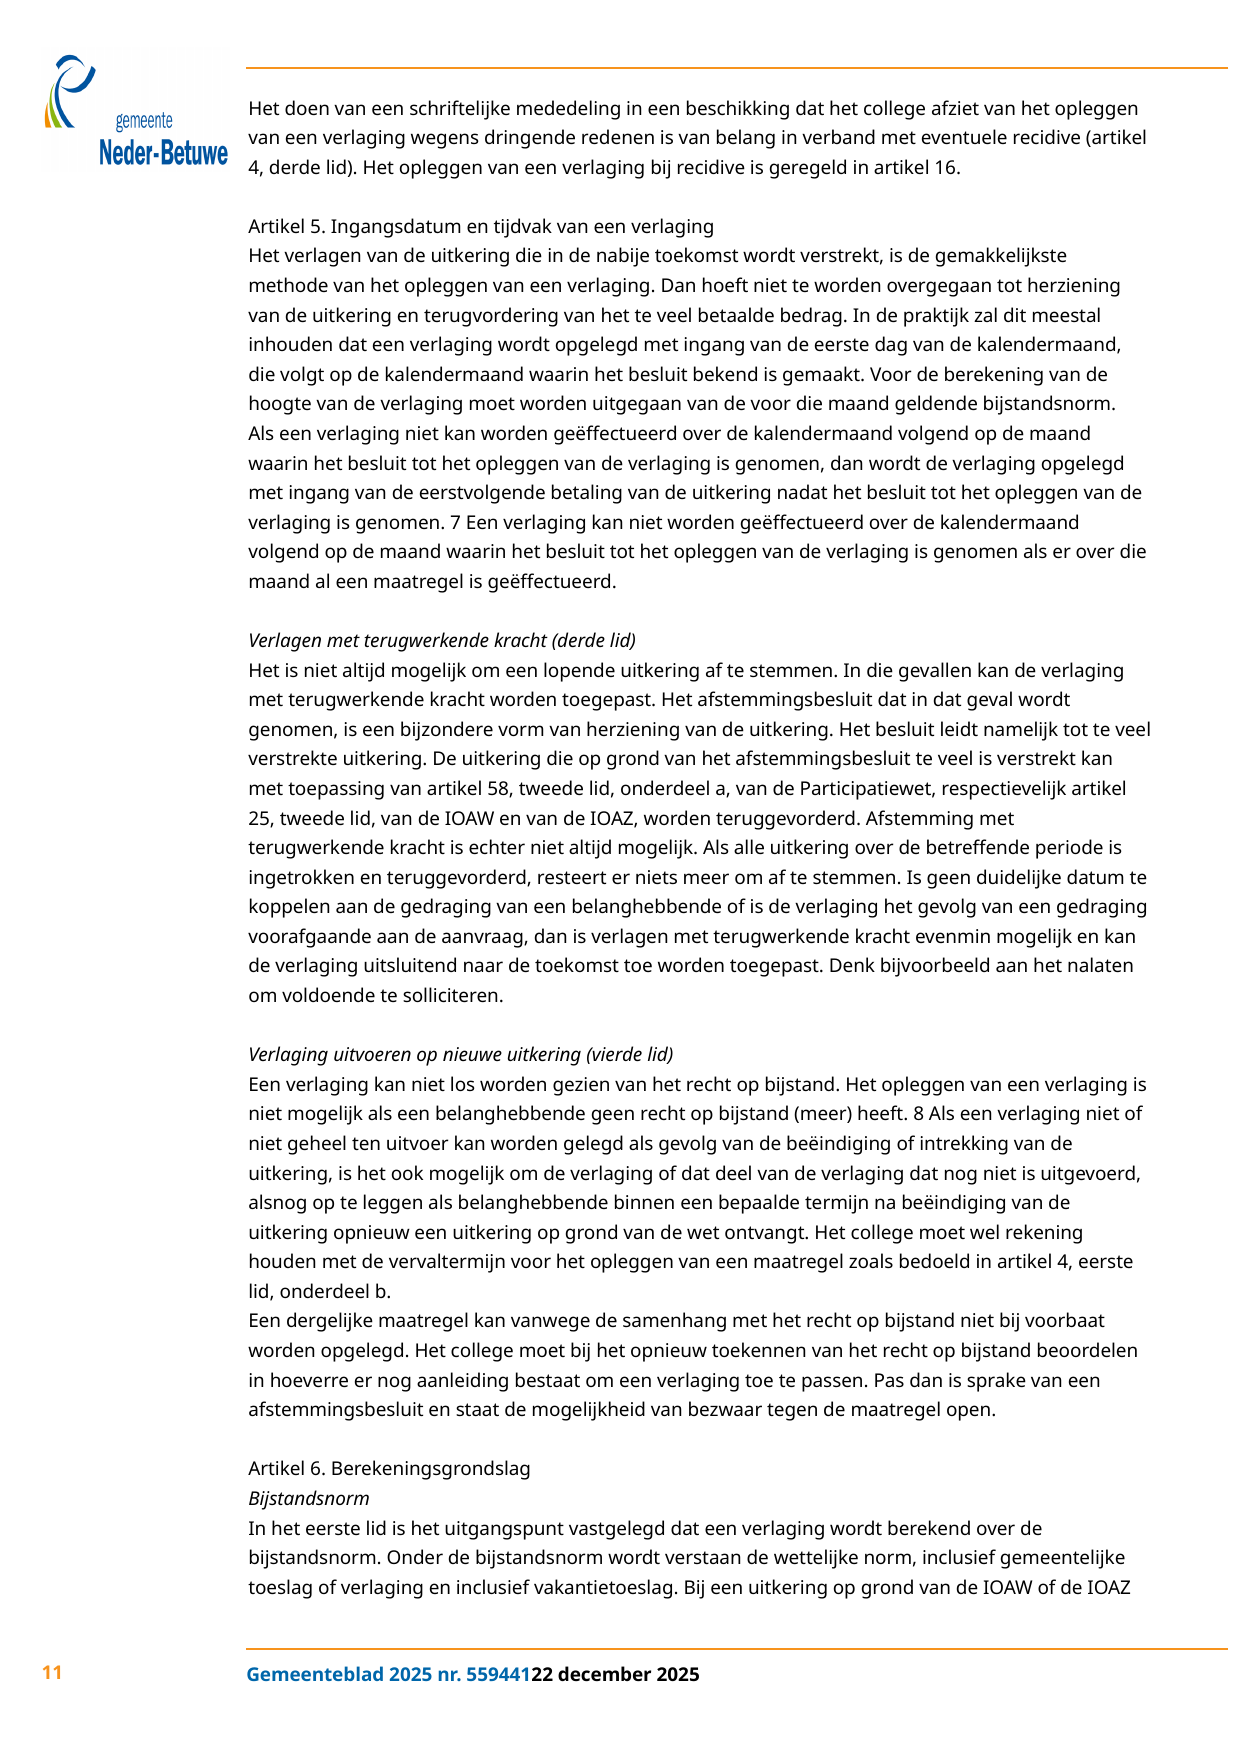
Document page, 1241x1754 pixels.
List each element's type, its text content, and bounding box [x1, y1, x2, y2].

text Verlagen met terugwerkende kracht (derde lid) [248, 627, 1152, 653]
text Artikel 5. Ingangsdatum en tijdvak van een verlaging [248, 213, 1152, 239]
picture [41, 47, 231, 172]
text In het eerste lid is het uitgangspunt vastgelegd dat een verlaging wordt berekend over de bijstandsnorm. Onder de bijstandsnorm wordt verstaan de wettelijke norm, inclusief gemeentelijke toeslag of verlaging en inclusief vakantietoeslag. Bij een uitkering op grond van de IOAW of de IOAZ [248, 1515, 1152, 1600]
text Een verlaging kan niet los worden gezien van het recht op bijstand. Het opleggen van een verlaging is niet mogelijk als een belanghebbende geen recht op bijstand (meer) heeft. 8 Als een verlaging niet of niet geheel ten uitvoer kan worden gelegd als gevolg van de beëindiging of intrekking van de uitkering, is het ook mogelijk om de verlaging of dat deel van de verlaging dat nog niet is uitgevoerd, alsnog op te leggen als belanghebbende binnen een bepaalde termijn na beëindiging van de uitkering opnieuw een uitkering op grond van de wet ontvangt. Het college moet wel rekening houden met de vervaltermijn voor het opleggen van een maatregel zoals bedoeld in artikel 4, eerste lid, onderdeel b. [248, 1071, 1152, 1304]
text Verlaging uitvoeren op nieuwe uitkering (vierde lid) [248, 1041, 1152, 1067]
text Een dergelijke maatregel kan vanwege de samenhang met het recht op bijstand niet bij voorbaat worden opgelegd. Het college moet bij het opnieuw toekennen van het recht op bijstand beoordelen in hoeverre er nog aanleiding bestaat om een verlaging toe te passen. Pas dan is sprake van een afstemmingsbesluit en staat de mogelijkheid van bezwaar tegen de maatregel open. [248, 1308, 1152, 1422]
text Het is niet altijd mogelijk om een lopende uitkering af te stemmen. In die gevallen kan de verlaging met terugwerkende kracht worden toegepast. Het afstemmingsbesluit dat in dat geval wordt genomen, is een bijzondere vorm van herziening van de uitkering. Het besluit leidt namelijk tot te veel verstrekte uitkering. De uitkering die op grond van het afstemmingsbesluit te veel is verstrekt kan met toepassing van artikel 58, tweede lid, onderdeel a, van de Participatiewet, respectievelijk artikel 25, tweede lid, van de IOAW en van de IOAZ, worden teruggevorderd. Afstemming met terugwerkende kracht is echter niet altijd mogelijk. Als alle uitkering over de betreffende periode is ingetrokken en teruggevorderd, resteert er niets meer om af te stemmen. Is geen duidelijke datum te koppelen aan de gedraging van een belanghebbende of is de verlaging het gevolg van een gedraging voorafgaande aan de aanvraag, dan is verlagen met terugwerkende kracht evenmin mogelijk en kan de verlaging uitsluitend naar de toekomst toe worden toegepast. Denk bijvoorbeeld aan het nalaten om voldoende te solliciteren. [248, 657, 1152, 1008]
text Als een verlaging niet kan worden geëffectueerd over de kalendermaand volgend op de maand waarin het besluit tot het opleggen van de verlaging is genomen, dan wordt de verlaging opgelegd met ingang van de eerstvolgende betaling van de uitkering nadat het besluit tot het opleggen van de verlaging is genomen. 7 Een verlaging kan niet worden geëffectueerd over de kalendermaand volgend op de maand waarin het besluit tot het opleggen van de verlaging is genomen als er over die maand al een maatregel is geëffectueerd. [248, 420, 1152, 594]
text Het doen van een schriftelijke mededeling in een beschikking dat het college afziet van het opleggen van een verlaging wegens dringende redenen is van belang in verband met eventuele recidive (artikel 4, derde lid). Het opleggen van een verlaging bij recidive is geregeld in artikel 16. [248, 95, 1152, 180]
text Artikel 6. Berekeningsgrondslag [248, 1456, 1152, 1481]
text Bijstandsnorm [248, 1485, 1152, 1511]
text Het verlagen van de uitkering die in de nabije toekomst wordt verstrekt, is de gemakkelijkste methode van het opleggen van een verlaging. Dan hoeft niet te worden overgegaan tot herziening van de uitkering en terugvordering van het te veel betaalde bedrag. In de praktijk zal dit meestal inhouden dat een verlaging wordt opgelegd met ingang van de eerste dag van de kalendermaand, die volgt op de kalendermaand waarin het besluit bekend is gemaakt. Voor de berekening van de hoogte van de verlaging moet worden uitgegaan van de voor die maand geldende bijstandsnorm. [248, 243, 1152, 416]
